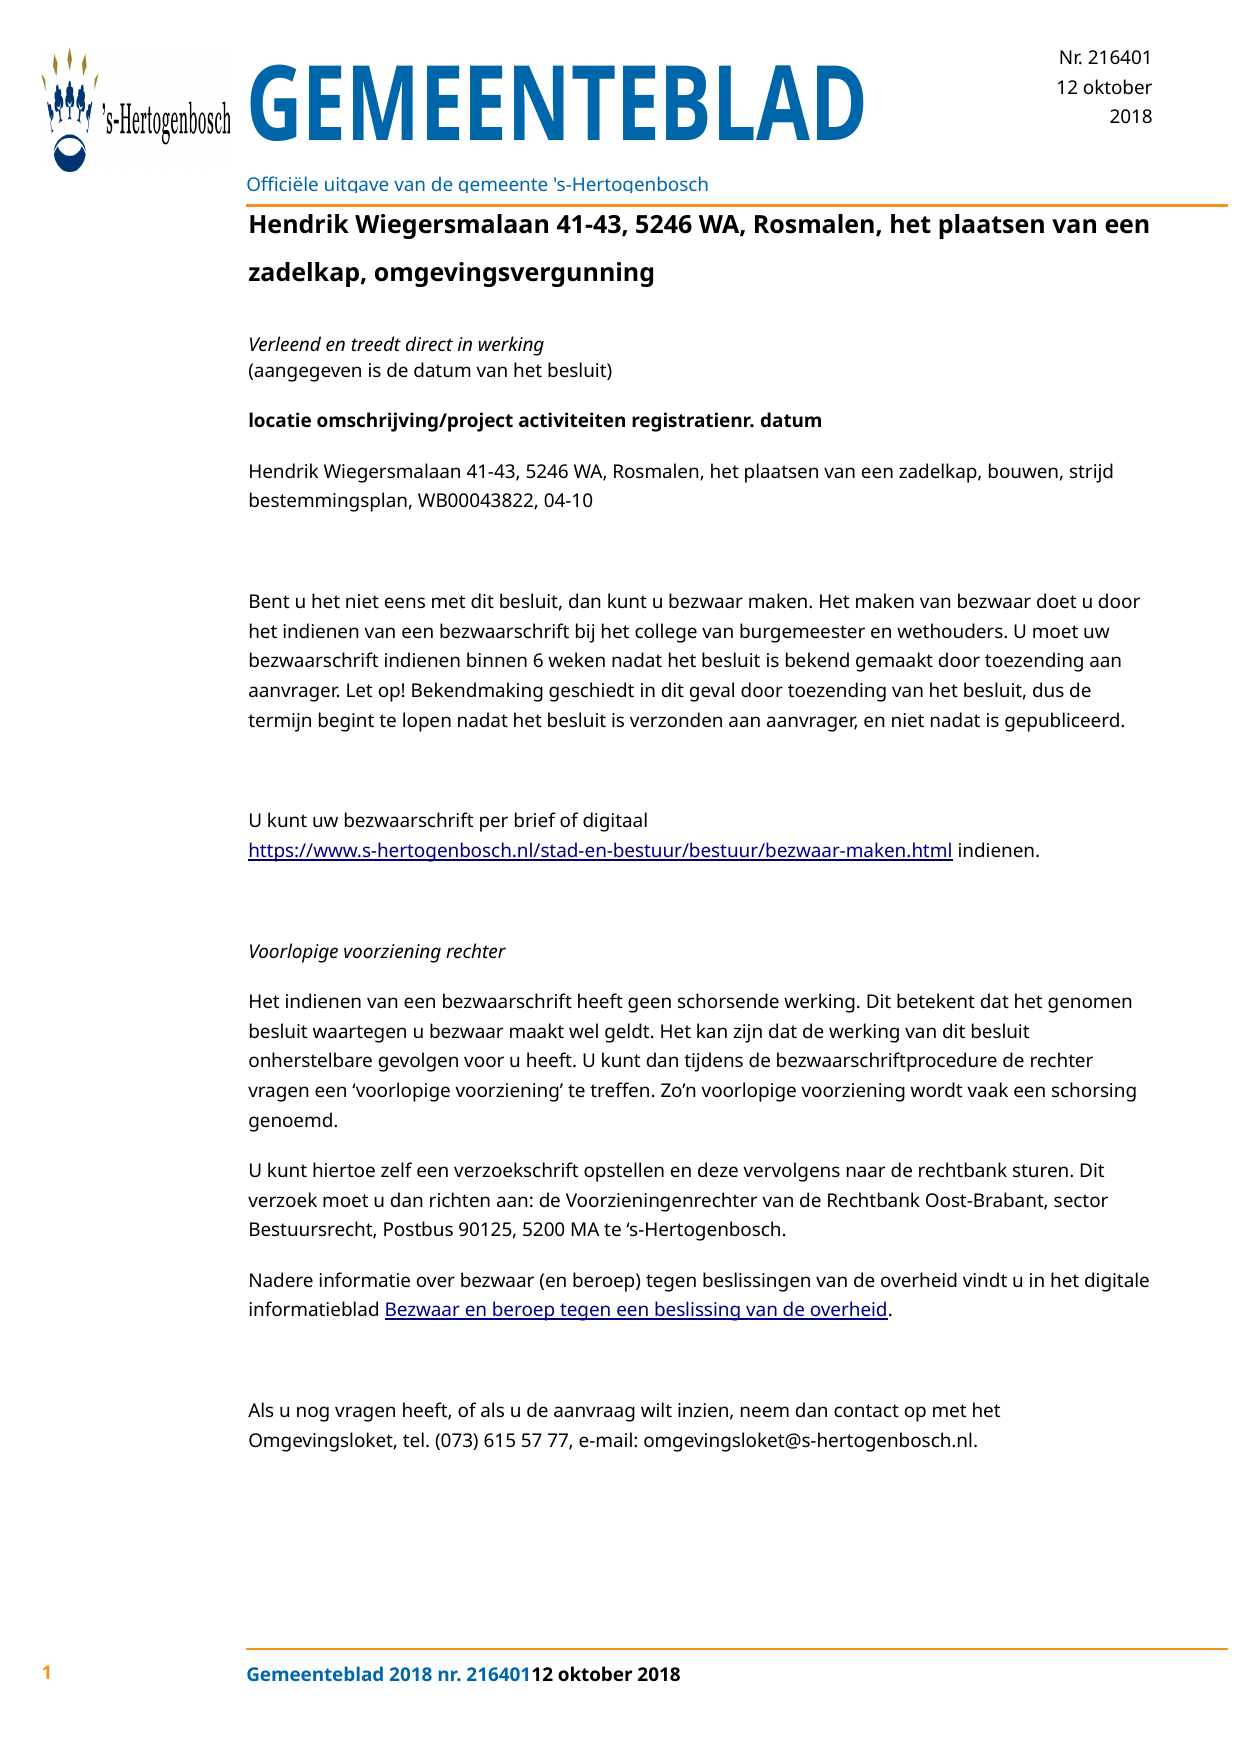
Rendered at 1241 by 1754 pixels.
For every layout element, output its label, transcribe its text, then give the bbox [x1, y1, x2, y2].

text U kunt uw bezwaarschrift per brief of digitaal https://www.s-hertogenbosch.nl/stad-en-bestuur/bestuur/bezwaar-maken.html indienen. [248, 808, 1152, 863]
picture [41, 47, 231, 172]
text Hendrik Wiegersmalaan 41-43, 5246 WA, Rosmalen, het plaatsen van een zadelkap, bouwen, strijd bestemmingsplan, WB00043822, 04-10 [248, 458, 1152, 513]
text Bent u het niet eens met dit besluit, dan kunt u bezwaar maken. Het maken van bezwaar doet u door het indienen van een bezwaarschrift bij het college van burgemeester en wethouders. U moet uw bezwaarschrift indienen binnen 6 weken nadat het besluit is bekend gemaakt door toezending aan aanvrager. Let op! Bekendmaking geschiedt in dit geval door toezending van het besluit, dus de termijn begint te lopen nadat het besluit is verzonden aan aanvrager, en niet nadat is gepubliceerd. [248, 588, 1152, 732]
text Het indienen van een bezwaarschrift heeft geen schorsende werking. Dit betekent dat het genomen besluit waartegen u bezwaar maakt wel geldt. Het kan zijn dat de werking van dit besluit onherstelbare gevolgen voor u heeft. U kunt dan tijdens de bezwaarschriftprocedure de rechter vragen een ‘voorlopige voorziening’ te treffen. Zo’n voorlopige voorziening wordt vaak een schorsing genoemd. [248, 988, 1152, 1132]
text Verleend en treedt direct in werking [248, 331, 1152, 357]
text Nadere informatie over bezwaar (en beroep) tegen beslissingen van de overheid vindt u in het digitale informatieblad Bezwaar en beroep tegen een beslissing van de overheid. [248, 1267, 1152, 1322]
text locatie omschrijving/project activiteiten registratienr. datum [248, 408, 1152, 433]
text Voorlopige voorziening rechter [248, 938, 1152, 964]
text Hendrik Wiegersmalaan 41-43, 5246 WA, Rosmalen, het plaatsen van een zadelkap, omgevingsvergunning [248, 207, 1152, 288]
text (aangegeven is de datum van het besluit) [248, 357, 1152, 383]
text U kunt hiertoe zelf een verzoekschrift opstellen en deze vervolgens naar de rechtbank sturen. Dit verzoek moet u dan richten aan: de Voorzieningenrechter van de Rechtbank Oost-Brabant, sector Bestuursrecht, Postbus 90125, 5200 MA te ‘s-Hertogenbosch. [248, 1157, 1152, 1242]
text Als u nog vragen heeft, of als u de aanvraag wilt inzien, neem dan contact op met het Omgevingsloket, tel. (073) 615 57 77, e-mail: omgevingsloket@s-hertogenbosch.nl. [248, 1397, 1152, 1452]
